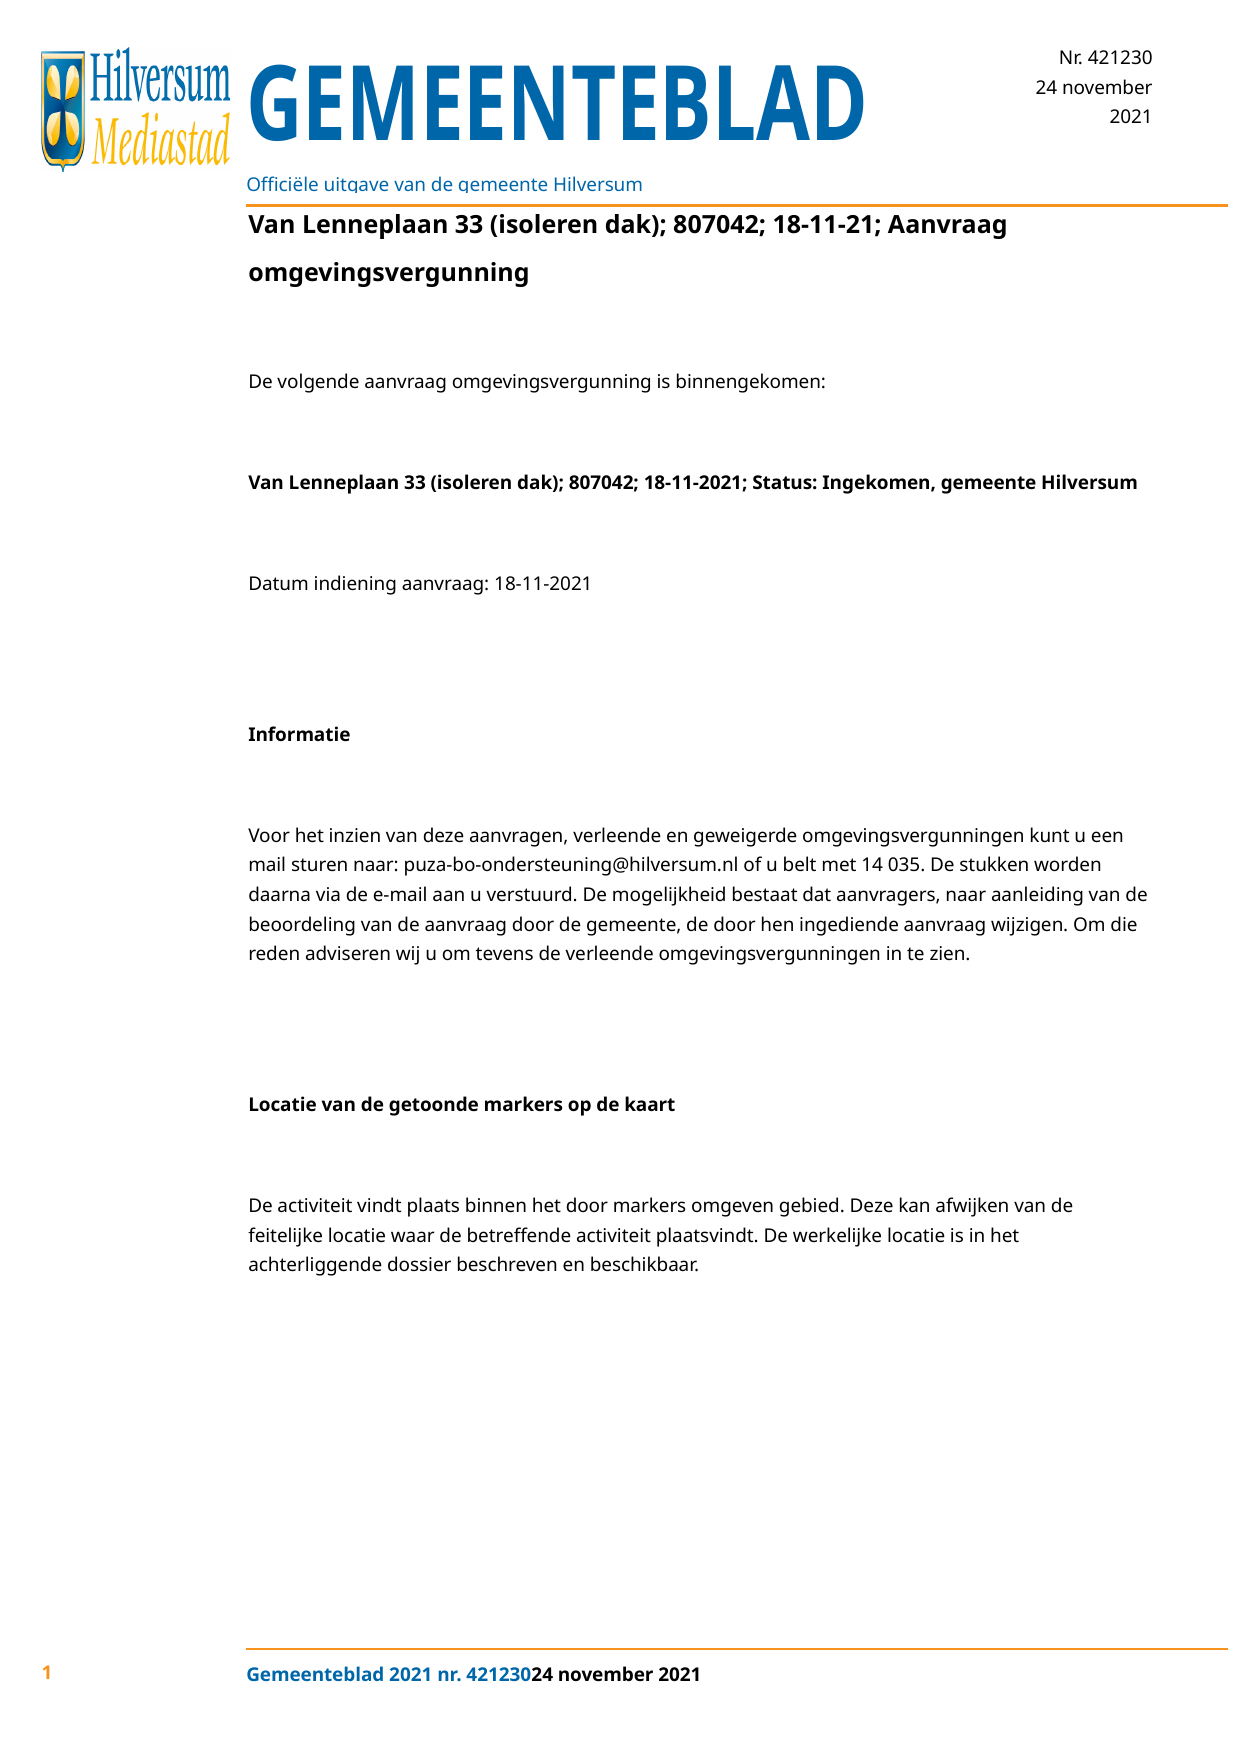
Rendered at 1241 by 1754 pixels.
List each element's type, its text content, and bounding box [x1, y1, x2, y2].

text Voor het inzien van deze aanvragen, verleende en geweigerde omgevingsvergunningen kunt u een mail sturen naar: puza-bo-ondersteuning@hilversum.nl of u belt met 14 035. De stukken worden daarna via de e-mail aan u verstuurd. De mogelijkheid bestaat dat aanvragers, naar aanleiding van de beoordeling van de aanvraag door de gemeente, de door hen ingediende aanvraag wijzigen. Om die reden adviseren wij u om tevens de verleende omgevingsvergunningen in te zien. [248, 822, 1152, 966]
text Informatie [248, 721, 1152, 747]
text De activiteit vindt plaats binnen het door markers omgeven gebied. Deze kan afwijken van de feitelijke locatie waar de betreffende activiteit plaatsvindt. De werkelijke locatie is in het achterliggende dossier beschreven en beschikbaar. [248, 1192, 1152, 1277]
text Locatie van de getoonde markers op de kaart [248, 1092, 1152, 1117]
text Van Lenneplaan 33 (isoleren dak); 807042; 18-11-21; Aanvraag omgevingsvergunning [248, 207, 1152, 288]
text De volgende aanvraag omgevingsvergunning is binnengekomen: [248, 368, 1152, 394]
text Van Lenneplaan 33 (isoleren dak); 807042; 18-11-2021; Status: Ingekomen, gemeente Hilversum [248, 469, 1152, 495]
text Datum indiening aanvraag: 18-11-2021 [248, 570, 1152, 596]
picture [41, 47, 231, 172]
